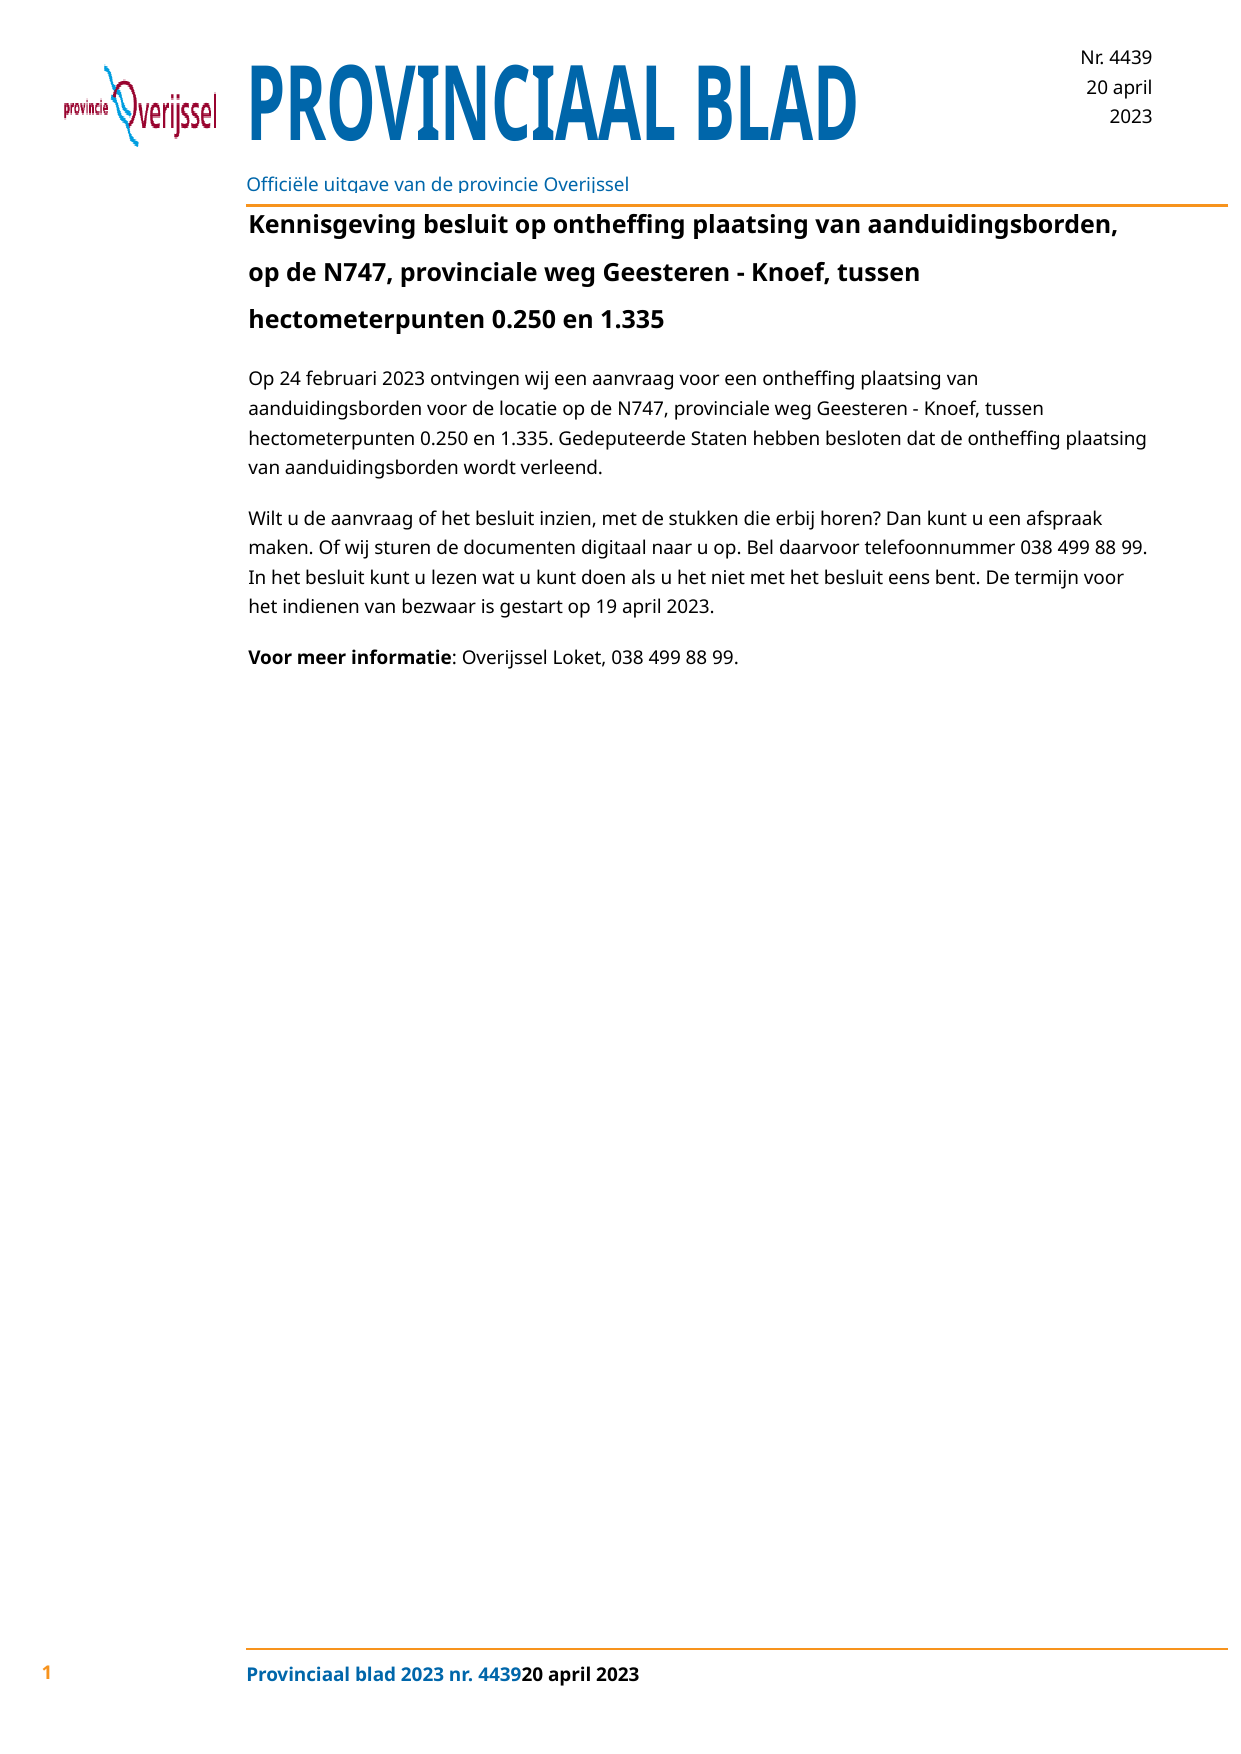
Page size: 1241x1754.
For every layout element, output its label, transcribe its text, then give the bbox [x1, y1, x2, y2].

text Op 24 februari 2023 ontvingen wij een aanvraag voor een ontheffing plaatsing van aanduidingsborden voor de locatie op de N747, provinciale weg Geesteren - Knoef, tussen hectometerpunten 0.250 en 1.335. Gedeputeerde Staten hebben besloten dat de ontheffing plaatsing van aanduidingsborden wordt verleend. [248, 366, 1152, 480]
text Voor meer informatie: Overijssel Loket, 038 499 88 99. [248, 644, 1152, 669]
picture [41, 47, 231, 172]
text Wilt u de aanvraag of het besluit inzien, met de stukken die erbij horen? Dan kunt u een afspraak maken. Of wij sturen de documenten digitaal naar u op. Bel daarvoor telefoonnummer 038 499 88 99. In het besluit kunt u lezen wat u kunt doen als u het niet met het besluit eens bent. De termijn voor het indienen van bezwaar is gestart op 19 april 2023. [248, 505, 1152, 619]
text Kennisgeving besluit op ontheffing plaatsing van aanduidingsborden, op de N747, provinciale weg Geesteren - Knoef, tussen hectometerpunten 0.250 en 1.335 [248, 207, 1152, 336]
